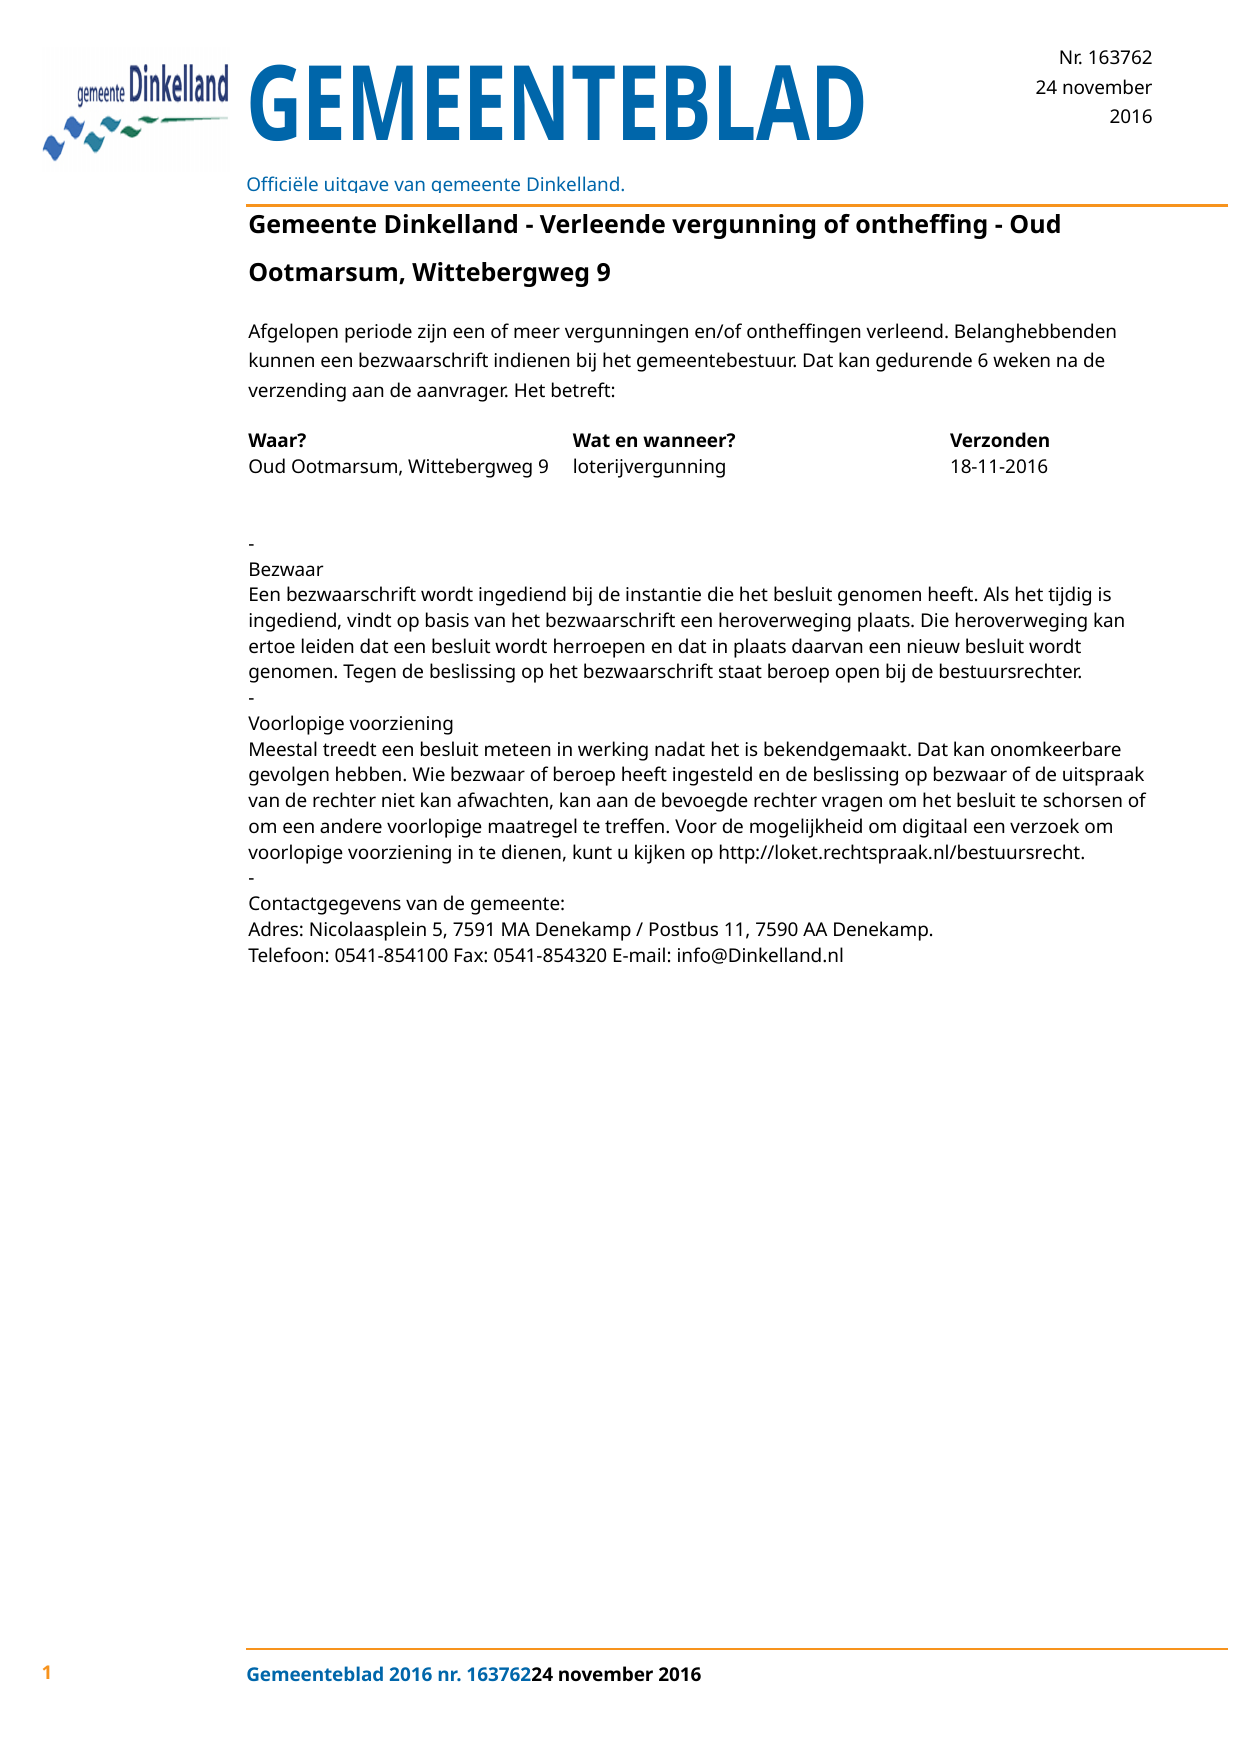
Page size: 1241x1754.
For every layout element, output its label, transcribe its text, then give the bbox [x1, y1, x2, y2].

text - [248, 684, 1152, 710]
text Gemeente Dinkelland - Verleende vergunning of ontheffing - Oud Ootmarsum, Wittebergweg 9 [248, 207, 1152, 288]
text Bezwaar [248, 556, 1152, 582]
text Voorlopige voorziening [248, 710, 1152, 736]
text Contactgegevens van de gemeente: [248, 890, 1152, 916]
text Adres: Nicolaasplein 5, 7591 MA Denekamp / Postbus 11, 7590 AA Denekamp. [248, 916, 1152, 942]
table_cell loterijvergunning [573, 453, 950, 479]
text Afgelopen periode zijn een of meer vergunningen en/of ontheffingen verleend. Belanghebbenden kunnen een bezwaarschrift indienen bij het gemeentebestuur. Dat kan gedurende 6 weken na de verzending aan de aanvrager. Het betreft: [248, 318, 1152, 403]
text Telefoon: 0541-854100 Fax: 0541-854320 E-mail: info@Dinkelland.nl [248, 942, 1152, 967]
table_header Wat en wanneer? [573, 428, 950, 453]
table_header Waar? [248, 428, 573, 453]
picture [41, 47, 231, 172]
text Een bezwaarschrift wordt ingediend bij de instantie die het besluit genomen heeft. Als het tijdig is ingediend, vindt op basis van het bezwaarschrift een heroverweging plaats. Die heroverweging kan ertoe leiden dat een besluit wordt herroepen en dat in plaats daarvan een nieuw besluit wordt genomen. Tegen de beslissing op het bezwaarschrift staat beroep open bij de bestuursrechter. [248, 582, 1152, 684]
text - [248, 530, 1152, 556]
text - [248, 864, 1152, 890]
table_header Verzonden [950, 428, 1152, 453]
table_cell Oud Ootmarsum, Wittebergweg 9 [248, 453, 573, 479]
text Meestal treedt een besluit meteen in werking nadat het is bekendgemaakt. Dat kan onomkeerbare gevolgen hebben. Wie bezwaar of beroep heeft ingesteld en de beslissing op bezwaar of de uitspraak van de rechter niet kan afwachten, kan aan de bevoegde rechter vragen om het besluit te schorsen of om een andere voorlopige maatregel te treffen. Voor de mogelijkheid om digitaal een verzoek om voorlopige voorziening in te dienen, kunt u kijken op http://loket.rechtspraak.nl/bestuursrecht. [248, 736, 1152, 864]
table_cell 18-11-2016 [950, 453, 1152, 479]
